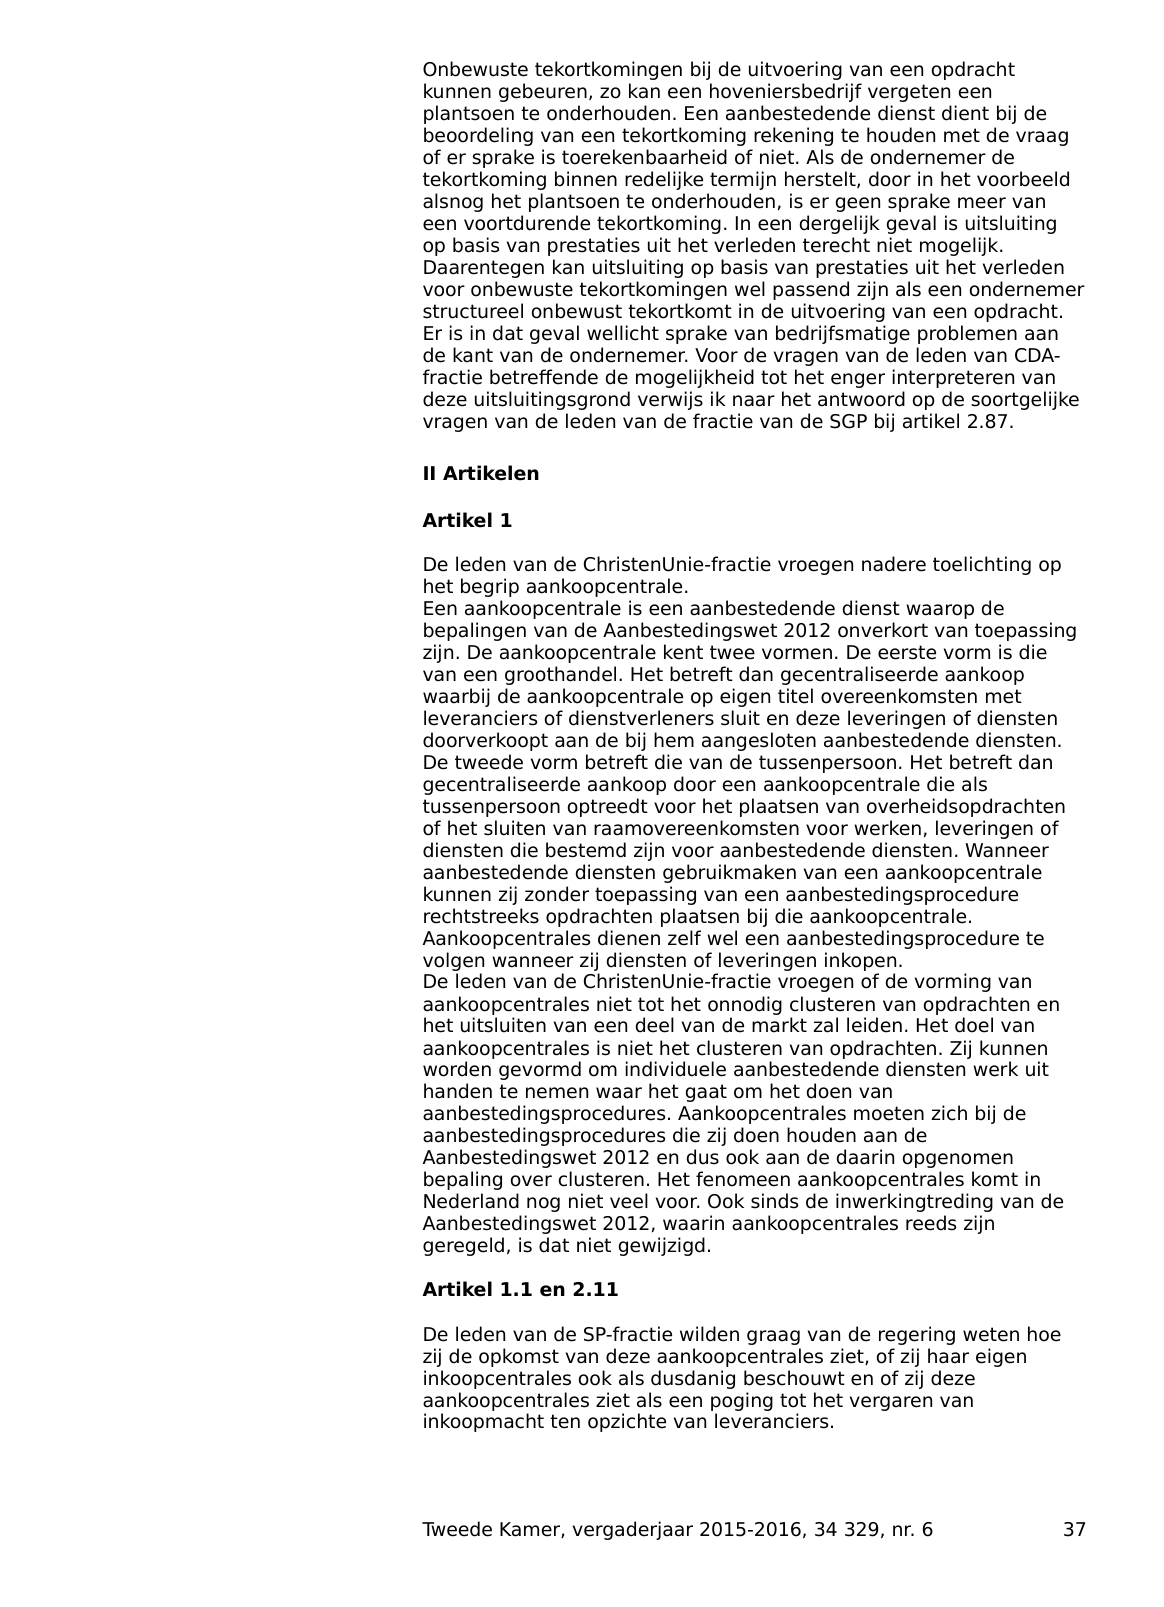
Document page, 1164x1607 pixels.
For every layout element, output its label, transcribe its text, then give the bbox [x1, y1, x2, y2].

subtitle II Artikelen [422, 463, 1087, 485]
text De leden van de ChristenUnie-fractie vroegen nadere toelichting op het begrip aankoopcentrale. [422, 554, 1087, 598]
subtitle Artikel 1 [422, 510, 1087, 532]
text Onbewuste tekortkomingen bij de uitvoering van een opdracht kunnen gebeuren, zo kan een hoveniersbedrijf vergeten een plantsoen te onderhouden. Een aanbestedende dienst dient bij de beoordeling van een tekortkoming rekening te houden met de vraag of er sprake is toerekenbaarheid of niet. Als de ondernemer de tekortkoming binnen redelijke termijn herstelt, door in het voorbeeld alsnog het plantsoen te onderhouden, is er geen sprake meer van een voortdurende tekortkoming. In een dergelijk geval is uitsluiting op basis van prestaties uit het verleden terecht niet mogelijk. Daarentegen kan uitsluiting op basis van prestaties uit het verleden voor onbewuste tekortkomingen wel passend zijn als een ondernemer structureel onbewust tekortkomt in de uitvoering van een opdracht. Er is in dat geval wellicht sprake van bedrijfsmatige problemen aan de kant van de ondernemer. Voor de vragen van de leden van CDA-fractie betreffende de mogelijkheid tot het enger interpreteren van deze uitsluitingsgrond verwijs ik naar het antwoord op de soortgelijke vragen van de leden van de fractie van de SGP bij artikel 2.87. [422, 59, 1087, 433]
subtitle Artikel 1.1 en 2.11 [422, 1279, 1087, 1301]
text De leden van de SP-fractie wilden graag van de regering weten hoe zij de opkomst van deze aankoopcentrales ziet, of zij haar eigen inkoopcentrales ook als dusdanig beschouwt en of zij deze aankoopcentrales ziet als een poging tot het vergaren van inkoopmacht ten opzichte van leveranciers. [422, 1323, 1087, 1433]
text De leden van de ChristenUnie-fractie vroegen of de vorming van aankoopcentrales niet tot het onnodig clusteren van opdrachten en het uitsluiten van een deel van de markt zal leiden. Het doel van aankoopcentrales is niet het clusteren van opdrachten. Zij kunnen worden gevormd om individuele aanbestedende diensten werk uit handen te nemen waar het gaat om het doen van aanbestedingsprocedures. Aankoopcentrales moeten zich bij de aanbestedingsprocedures die zij doen houden aan de Aanbestedingswet 2012 en dus ook aan de daarin opgenomen bepaling over clusteren. Het fenomeen aankoopcentrales komt in Nederland nog niet veel voor. Ook sinds de inwerkingtreding van de Aanbestedingswet 2012, waarin aankoopcentrales reeds zijn geregeld, is dat niet gewijzigd. [422, 971, 1087, 1257]
text Een aankoopcentrale is een aanbestedende dienst waarop de bepalingen van de Aanbestedingswet 2012 onverkort van toepassing zijn. De aankoopcentrale kent twee vormen. De eerste vorm is die van een groothandel. Het betreft dan gecentraliseerde aankoop waarbij de aankoopcentrale op eigen titel overeenkomsten met leveranciers of dienstverleners sluit en deze leveringen of diensten doorverkoopt aan de bij hem aangesloten aanbestedende diensten. De tweede vorm betreft die van de tussenpersoon. Het betreft dan gecentraliseerde aankoop door een aankoopcentrale die als tussenpersoon optreedt voor het plaatsen van overheidsopdrachten of het sluiten van raamovereenkomsten voor werken, leveringen of diensten die bestemd zijn voor aanbestedende diensten. Wanneer aanbestedende diensten gebruikmaken van een aankoopcentrale kunnen zij zonder toepassing van een aanbestedingsprocedure rechtstreeks opdrachten plaatsen bij die aankoopcentrale. Aankoopcentrales dienen zelf wel een aanbestedingsprocedure te volgen wanneer zij diensten of leveringen inkopen. [422, 598, 1087, 971]
